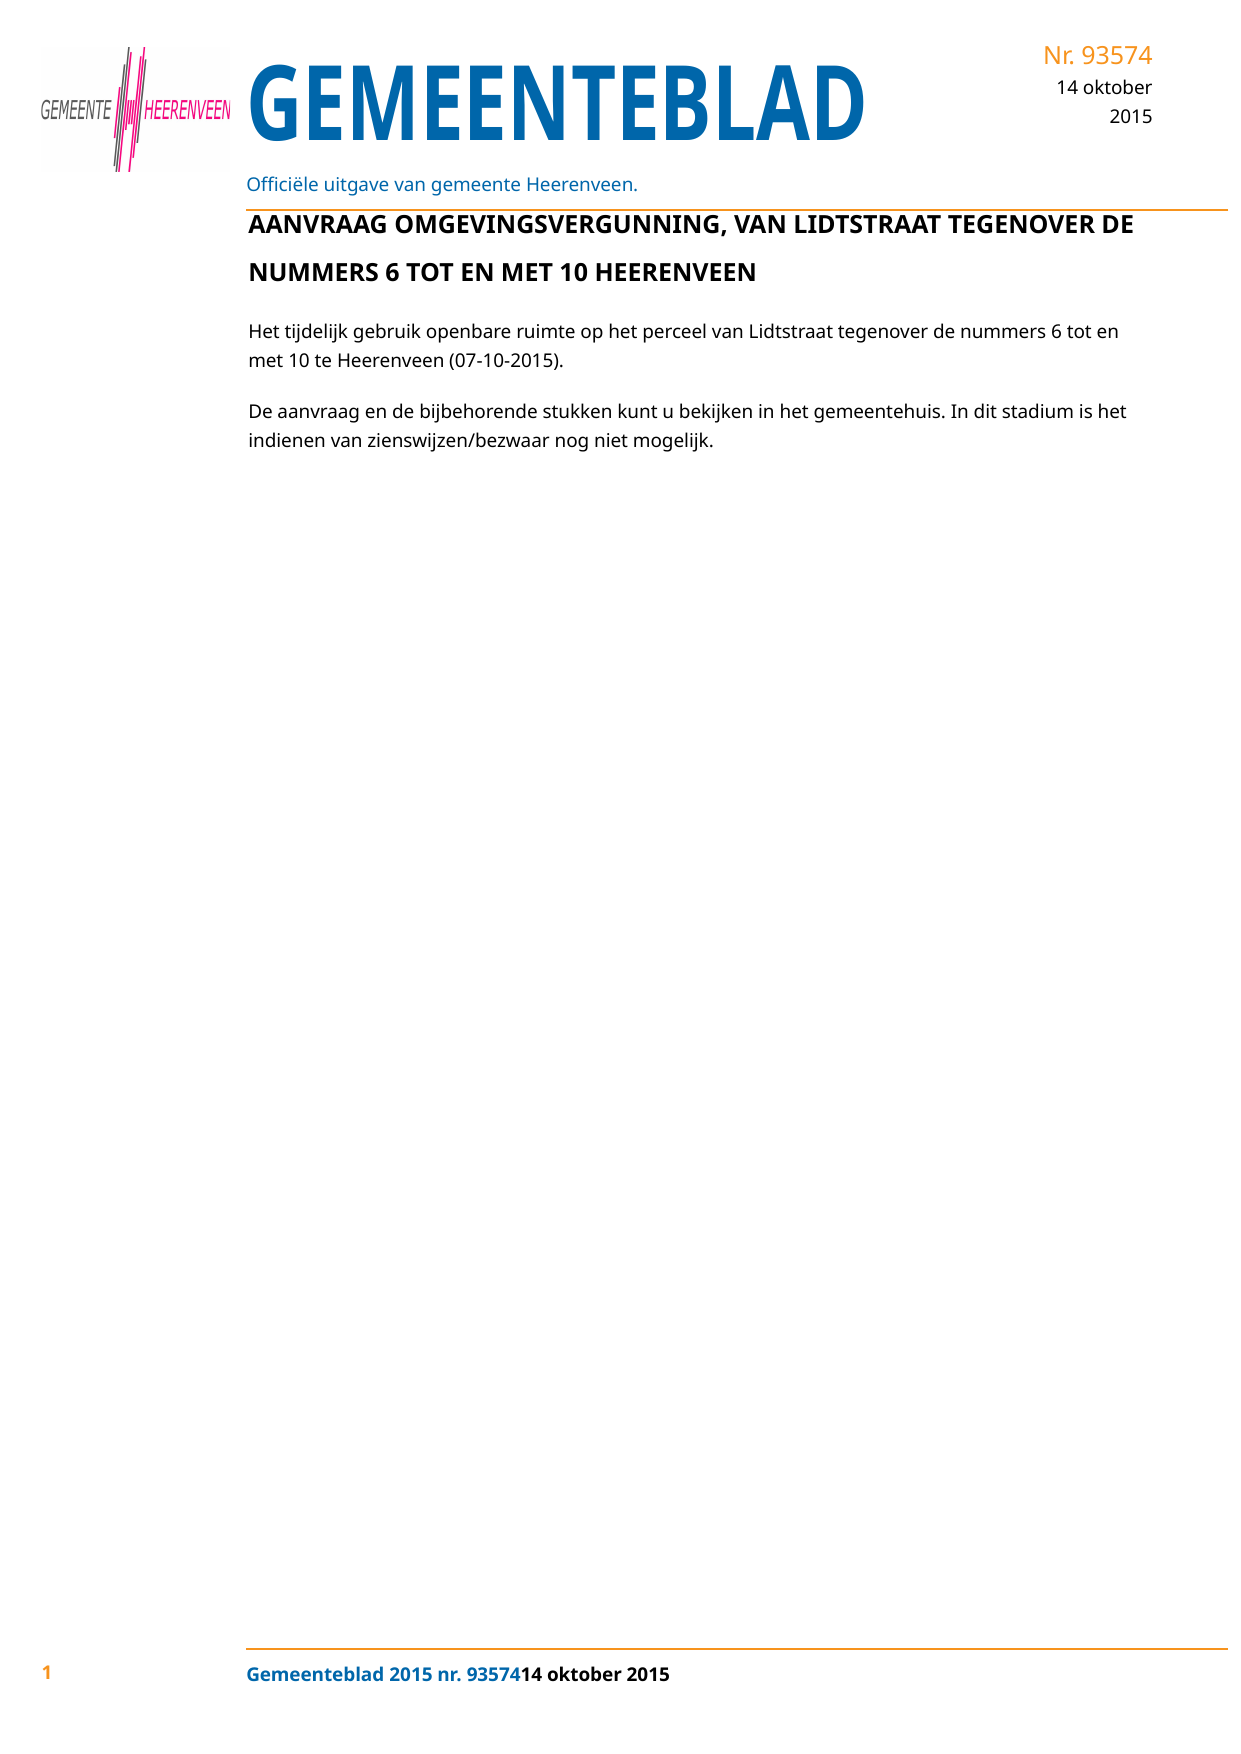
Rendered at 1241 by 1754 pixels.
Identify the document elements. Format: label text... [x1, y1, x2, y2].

picture [41, 47, 231, 172]
text De aanvraag en de bijbehorende stukken kunt u bekijken in het gemeentehuis. In dit stadium is het indienen van zienswijzen/bezwaar nog niet mogelijk. [248, 398, 1152, 453]
text AANVRAAG OMGEVINGSVERGUNNING, VAN LIDTSTRAAT TEGENOVER DE NUMMERS 6 TOT EN MET 10 HEERENVEEN [248, 211, 1152, 288]
text Het tijdelijk gebruik openbare ruimte op het perceel van Lidtstraat tegenover de nummers 6 tot en met 10 te Heerenveen (07-10-2015). [248, 318, 1152, 373]
